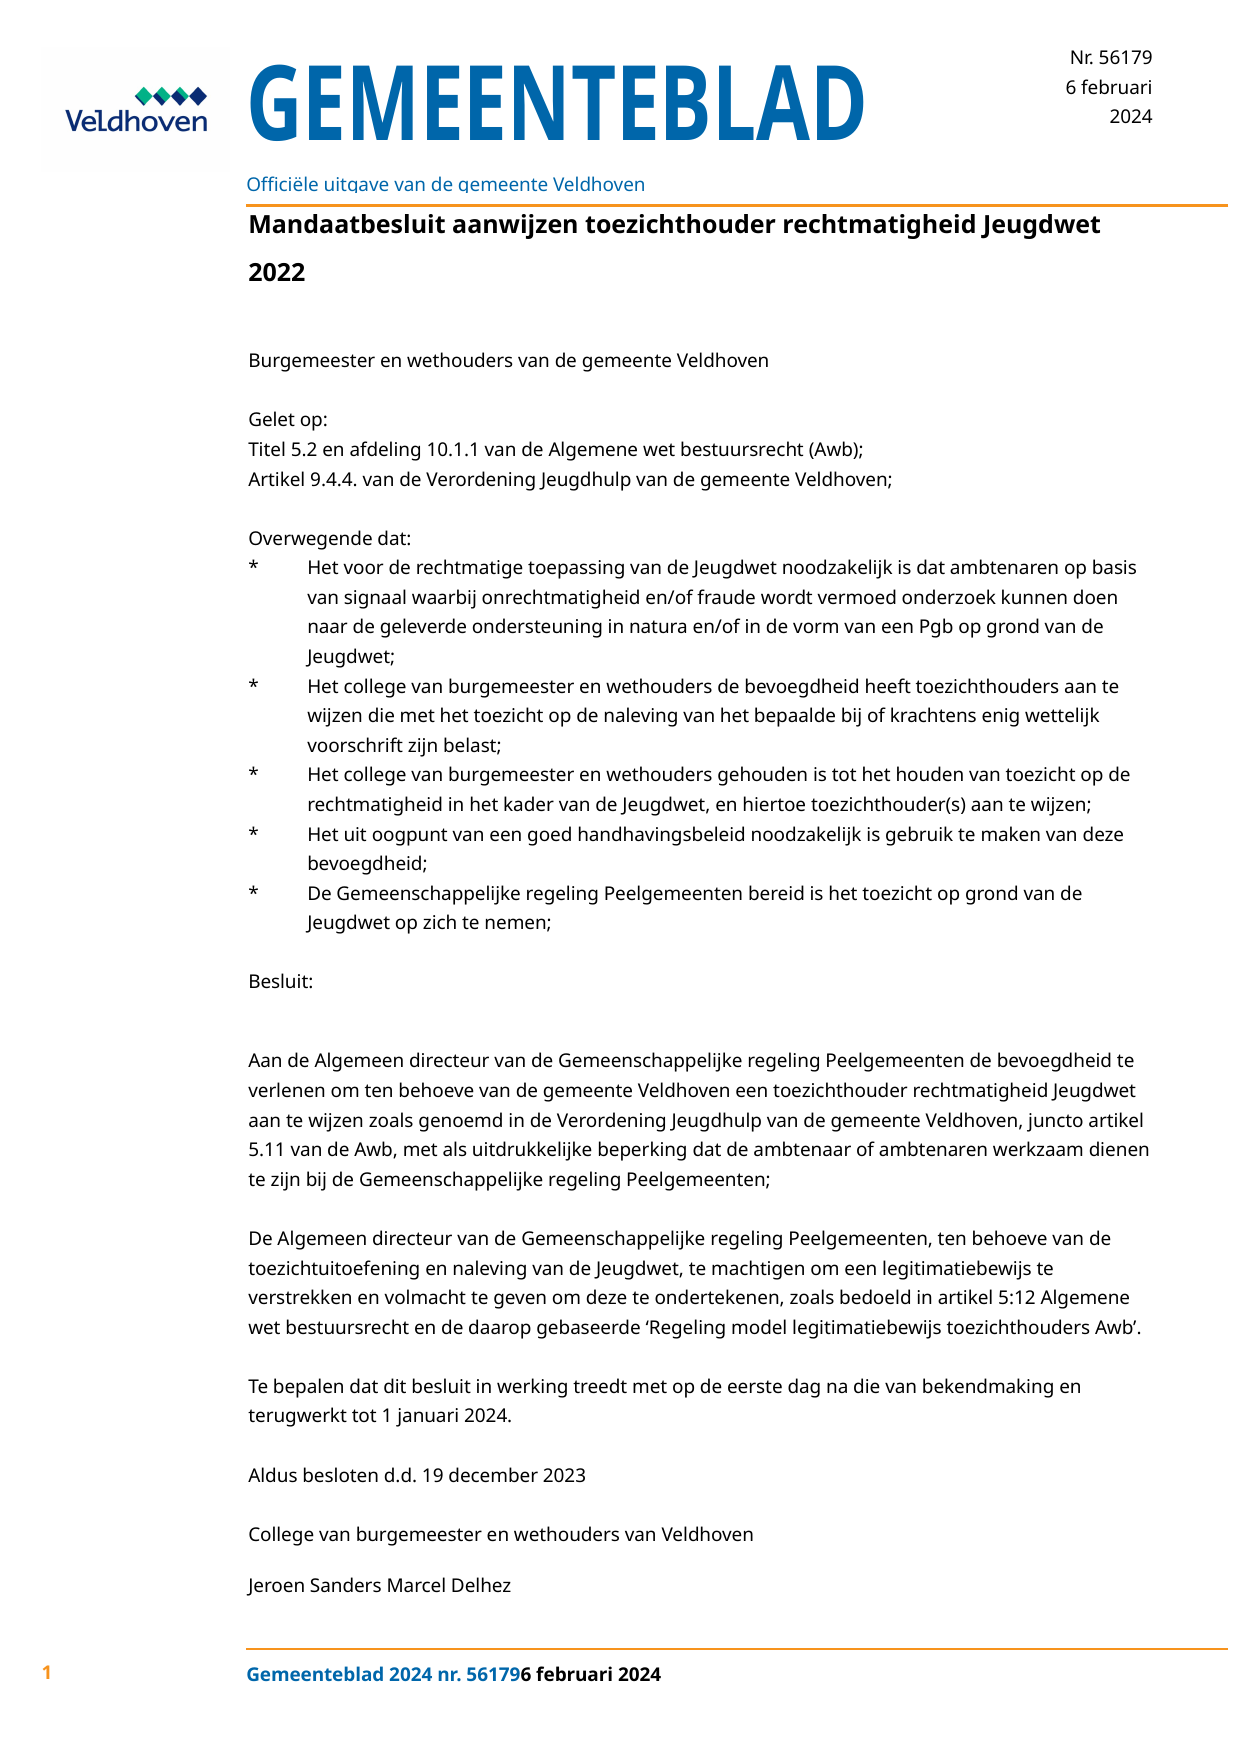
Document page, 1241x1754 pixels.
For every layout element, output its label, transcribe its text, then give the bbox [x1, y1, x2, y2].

list Het voor de rechtmatige toepassing van de Jeugdwet noodzakelijk is dat ambtenaren op basis van signaal waarbij onrechtmatigheid en/of fraude wordt vermoed onderzoek kunnen doen naar de geleverde ondersteuning in natura en/of in de vorm van een Pgb op grond van de Jeugdwet; [248, 554, 1152, 669]
list De Gemeenschappelijke regeling Peelgemeenten bereid is het toezicht op grond van de Jeugdwet op zich te nemen; [248, 880, 1152, 935]
list Het uit oogpunt van een goed handhavingsbeleid noodzakelijk is gebruik te maken van deze bevoegdheid; [248, 821, 1152, 876]
text Gelet op: [248, 407, 1152, 432]
text De Algemeen directeur van de Gemeenschappelijke regeling Peelgemeenten, ten behoeve van de toezichtuitoefening en naleving van de Jeugdwet, te machtigen om een legitimatiebewijs te verstrekken en volmacht te geven om deze te ondertekenen, zoals bedoeld in artikel 5:12 Algemene wet bestuursrecht en de daarop gebaseerde ‘Regeling model legitimatiebewijs toezichthouders Awb’. [248, 1225, 1152, 1339]
text Jeroen Sanders Marcel Delhez [248, 1572, 1152, 1598]
text Aan de Algemeen directeur van de Gemeenschappelijke regeling Peelgemeenten de bevoegdheid te verlenen om ten behoeve van de gemeente Veldhoven een toezichthouder rechtmatigheid Jeugdwet aan te wijzen zoals genoemd in de Verordening Jeugdhulp van de gemeente Veldhoven, juncto artikel 5.11 van de Awb, met als uitdrukkelijke beperking dat de ambtenaar of ambtenaren werkzaam dienen te zijn bij de Gemeenschappelijke regeling Peelgemeenten; [248, 1048, 1152, 1192]
list Het college van burgemeester en wethouders de bevoegdheid heeft toezichthouders aan te wijzen die met het toezicht op de naleving van het bepaalde bij of krachtens enig wettelijk voorschrift zijn belast; [248, 673, 1152, 758]
text Aldus besloten d.d. 19 december 2023 [248, 1462, 1152, 1487]
text Overwegende dat: [248, 525, 1152, 551]
text Artikel 9.4.4. van de Verordening Jeugdhulp van de gemeente Veldhoven; [248, 466, 1152, 492]
picture [41, 47, 231, 172]
list Het college van burgemeester en wethouders gehouden is tot het houden van toezicht op de rechtmatigheid in het kader van de Jeugdwet, en hiertoe toezichthouder(s) aan te wijzen; [248, 762, 1152, 817]
text Burgemeester en wethouders van de gemeente Veldhoven [248, 347, 1152, 373]
text Mandaatbesluit aanwijzen toezichthouder rechtmatigheid Jeugdwet 2022 [248, 207, 1152, 288]
text College van burgemeester en wethouders van Veldhoven [248, 1521, 1152, 1547]
text Besluit: [248, 969, 1152, 994]
text Titel 5.2 en afdeling 10.1.1 van de Algemene wet bestuursrecht (Awb); [248, 436, 1152, 462]
text Te bepalen dat dit besluit in werking treedt met op de eerste dag na die van bekendmaking en terugwerkt tot 1 januari 2024. [248, 1373, 1152, 1428]
